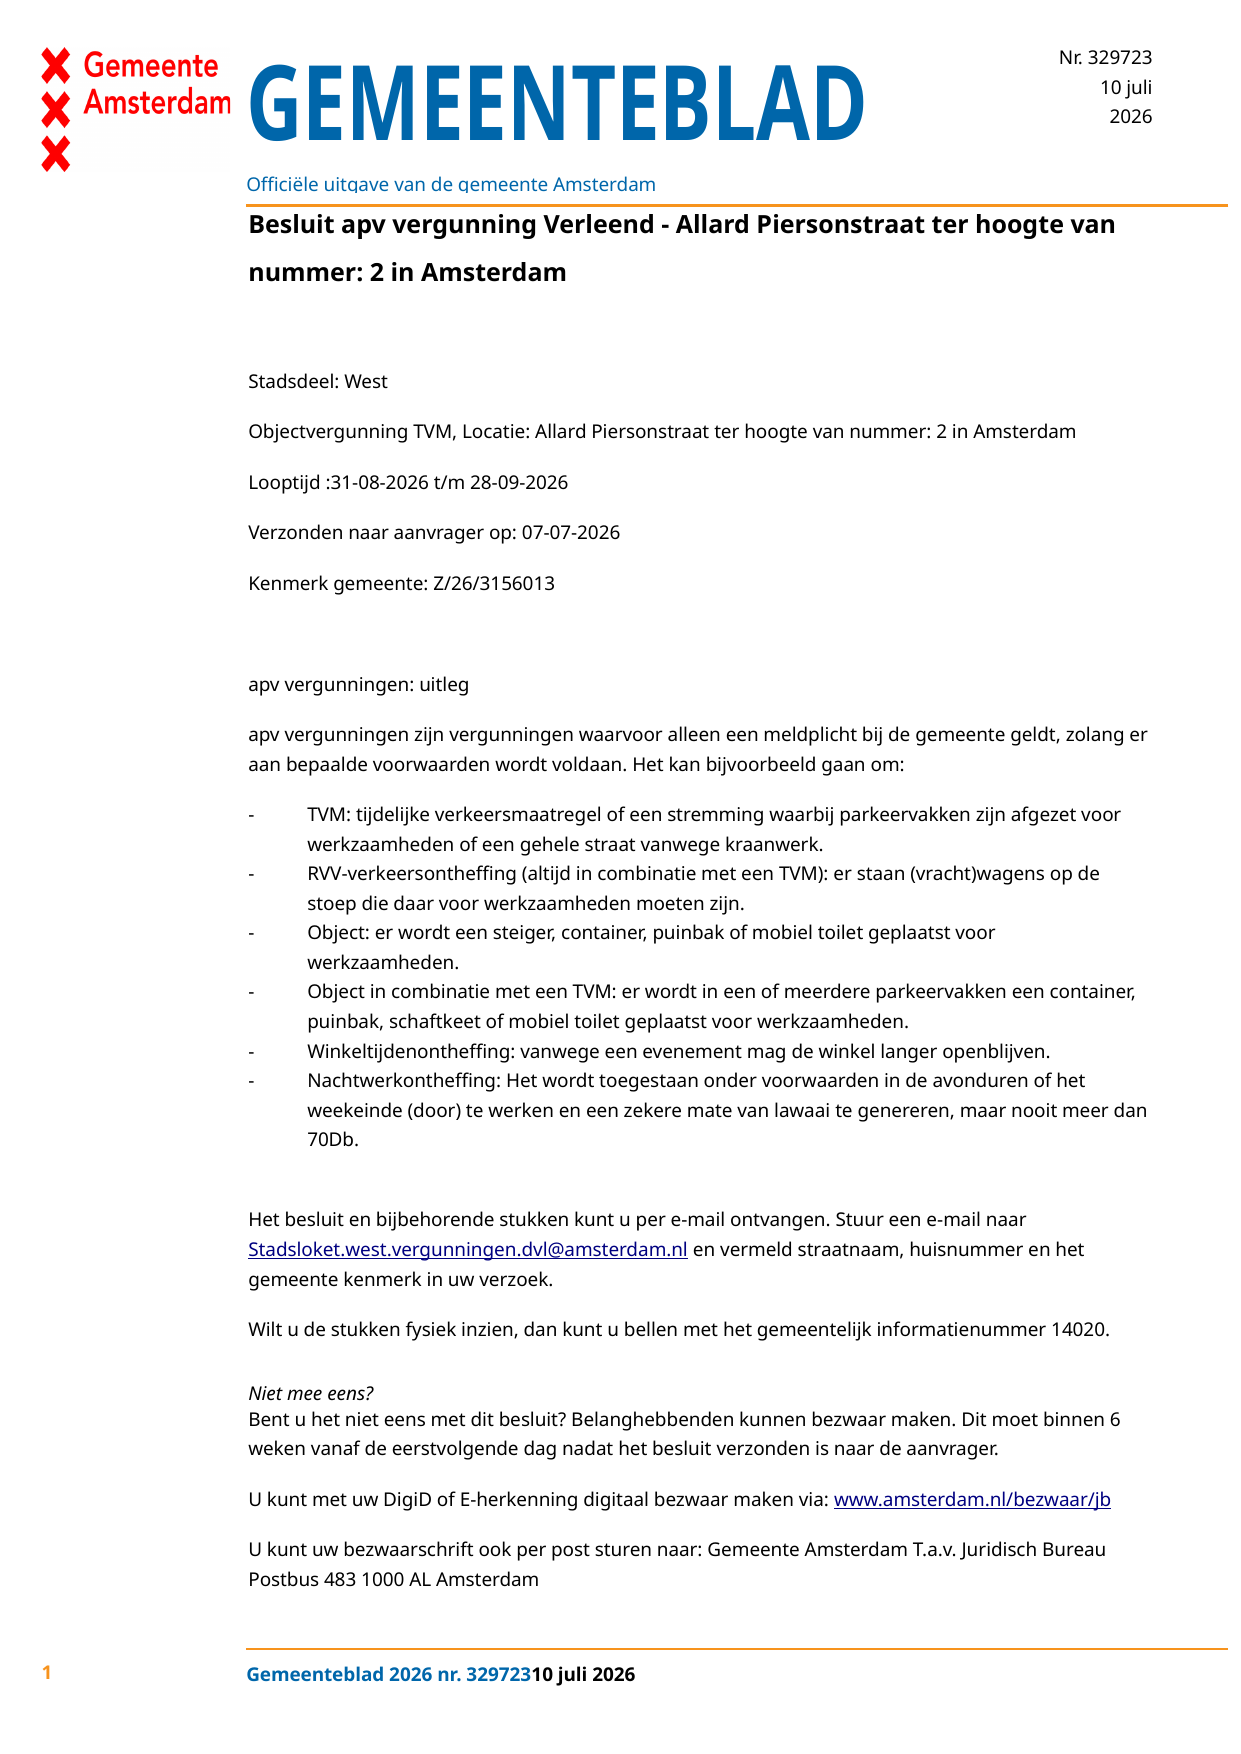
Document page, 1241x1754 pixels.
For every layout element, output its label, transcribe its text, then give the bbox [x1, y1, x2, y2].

list Object: er wordt een steiger, container, puinbak of mobiel toilet geplaatst voor werkzaamheden. [248, 919, 1152, 975]
text Looptijd :31-08-2026 t/m 28-09-2026 [248, 469, 1152, 495]
list Nachtwerkontheffing: Het wordt toegestaan onder voorwaarden in de avonduren of het weekeinde (door) te werken en een zekere mate van lawaai te genereren, maar nooit meer dan 70Db. [248, 1067, 1152, 1152]
picture [41, 47, 231, 172]
text Het besluit en bijbehorende stukken kunt u per e-mail ontvangen. Stuur een e-mail naar Stadsloket.west.vergunningen.dvl@amsterdam.nl en vermeld straatnaam, huisnummer en het gemeente kenmerk in uw verzoek. [248, 1207, 1152, 1292]
list Object in combinatie met een TVM: er wordt in een of meerdere parkeervakken een container, puinbak, schaftkeet of mobiel toilet geplaatst voor werkzaamheden. [248, 979, 1152, 1034]
text Verzonden naar aanvrager op: 07-07-2026 [248, 519, 1152, 545]
list Winkeltijdenontheffing: vanwege een evenement mag de winkel langer openblijven. [248, 1038, 1152, 1064]
text U kunt uw bezwaarschrift ook per post sturen naar: Gemeente Amsterdam T.a.v. Juridisch Bureau Postbus 483 1000 AL Amsterdam [248, 1536, 1152, 1592]
text Stadsdeel: West [248, 368, 1152, 394]
text Besluit apv vergunning Verleend - Allard Piersonstraat ter hoogte van nummer: 2 in Amsterdam [248, 207, 1152, 288]
text Kenmerk gemeente: Z/26/3156013 [248, 570, 1152, 596]
list RVV-verkeersontheffing (altijd in combinatie met een TVM): er staan (vracht)wagens op de stoep die daar voor werkzaamheden moeten zijn. [248, 860, 1152, 916]
text Niet mee eens? [248, 1380, 1152, 1406]
text Objectvergunning TVM, Locatie: Allard Piersonstraat ter hoogte van nummer: 2 in Amsterdam [248, 419, 1152, 444]
text apv vergunningen zijn vergunningen waarvoor alleen een meldplicht bij de gemeente geldt, zolang er aan bepaalde voorwaarden wordt voldaan. Het kan bijvoorbeeld gaan om: [248, 721, 1152, 777]
text apv vergunningen: uitleg [248, 671, 1152, 697]
text U kunt met uw DigiD of E-herkenning digitaal bezwaar maken via: www.amsterdam.nl/bezwaar/jb [248, 1486, 1152, 1512]
list TVM: tijdelijke verkeersmaatregel of een stremming waarbij parkeervakken zijn afgezet voor werkzaamheden of een gehele straat vanwege kraanwerk. [248, 801, 1152, 857]
text Bent u het niet eens met dit besluit? Belanghebbenden kunnen bezwaar maken. Dit moet binnen 6 weken vanaf de eerstvolgende dag nadat het besluit verzonden is naar de aanvrager. [248, 1406, 1152, 1461]
text Wilt u de stukken fysiek inzien, dan kunt u bellen met het gemeentelijk informatienummer 14020. [248, 1316, 1152, 1342]
